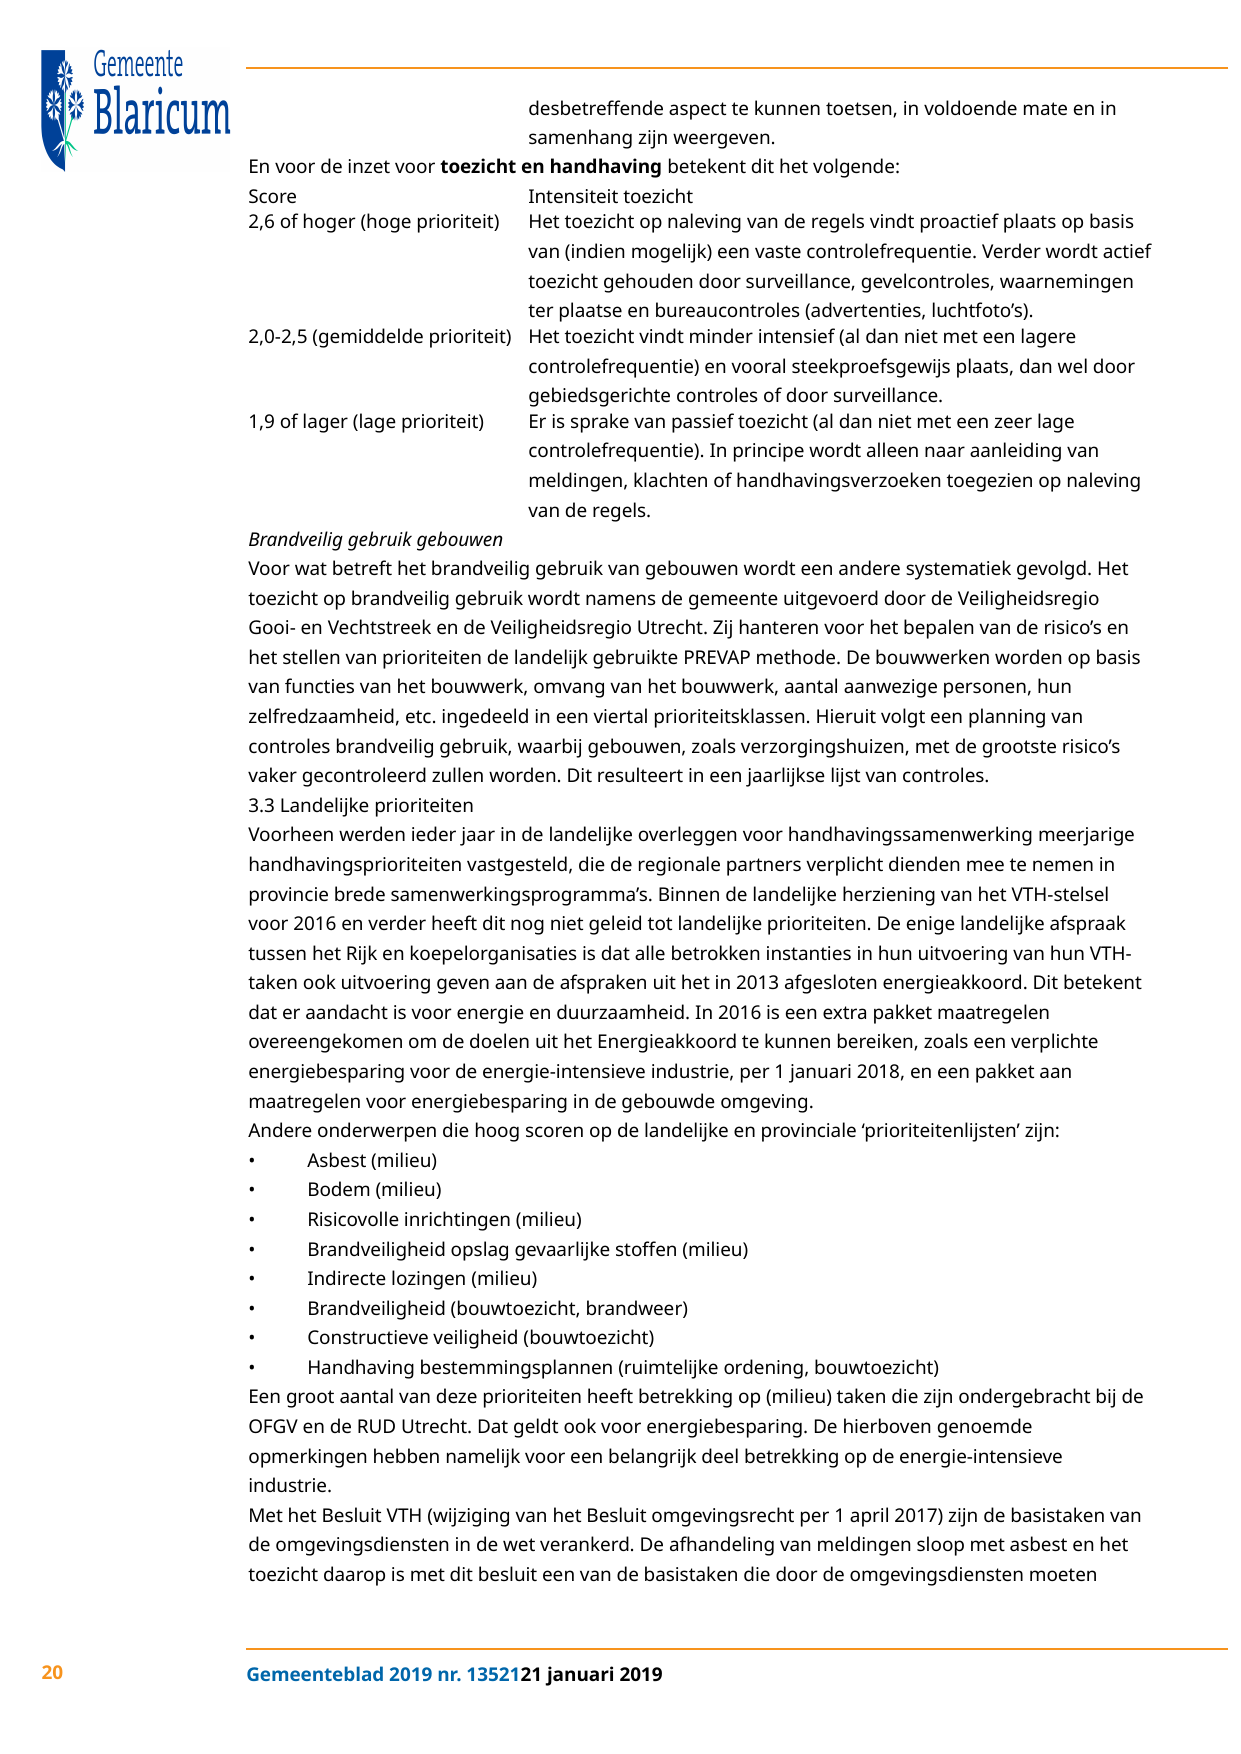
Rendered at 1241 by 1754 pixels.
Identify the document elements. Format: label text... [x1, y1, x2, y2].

list Bodem (milieu) [248, 1177, 1152, 1202]
text Een groot aantal van deze prioriteiten heeft betrekking op (milieu) taken die zijn ondergebracht bij de OFGV en de RUD Utrecht. Dat geldt ook voor energiebesparing. De hierboven genoemde opmerkingen hebben namelijk voor een belangrijk deel betrekking op de energie-intensieve industrie. [248, 1384, 1152, 1498]
table_cell 1,9 of lager (lage prioriteit) [248, 408, 528, 523]
picture [41, 47, 231, 172]
list Brandveiligheid opslag gevaarlijke stoffen (milieu) [248, 1236, 1152, 1262]
table_cell 2,0-2,5 (gemiddelde prioriteit) [248, 323, 528, 408]
table_cell Het toezicht vindt minder intensief (al dan niet met een lagere controlefrequentie) en vooral steekproefsgewijs plaats, dan wel door gebiedsgerichte controles of door surveillance. [528, 323, 1152, 408]
text Met het Besluit VTH (wijziging van het Besluit omgevingsrecht per 1 april 2017) zijn de basistaken van de omgevingsdiensten in de wet verankerd. De afhandeling van meldingen sloop met asbest en het toezicht daarop is met dit besluit een van de basistaken die door de omgevingsdiensten moeten [248, 1502, 1152, 1587]
table_cell desbetreffende aspect te kunnen toetsen, in voldoende mate en in samenhang zijn weergeven. [528, 95, 1152, 150]
text Voor wat betreft het brandveilig gebruik van gebouwen wordt een andere systematiek gevolgd. Het toezicht op brandveilig gebruik wordt namens de gemeente uitgevoerd door de Veiligheidsregio Gooi- en Vechtstreek en de Veiligheidsregio Utrecht. Zij hanteren voor het bepalen van de risico’s en het stellen van prioriteiten de landelijk gebruikte PREVAP methode. De bouwwerken worden op basis van functies van het bouwwerk, omvang van het bouwwerk, aantal aanwezige personen, hun zelfredzaamheid, etc. ingedeeld in een viertal prioriteitsklassen. Hieruit volgt een planning van controles brandveilig gebruik, waarbij gebouwen, zoals verzorgingshuizen, met de grootste risico’s vaker gecontroleerd zullen worden. Dit resulteert in een jaarlijkse lijst van controles. [248, 555, 1152, 788]
list Indirecte lozingen (milieu) [248, 1265, 1152, 1291]
table_cell Er is sprake van passief toezicht (al dan niet met een zeer lage controlefrequentie). In principe wordt alleen naar aanleiding van meldingen, klachten of handhavingsverzoeken toegezien op naleving van de regels. [528, 408, 1152, 523]
list Handhaving bestemmingsplannen (ruimtelijke ordening, bouwtoezicht) [248, 1354, 1152, 1380]
list Risicovolle inrichtingen (milieu) [248, 1206, 1152, 1232]
text En voor de inzet voor toezicht en handhaving betekent dit het volgende: [248, 153, 1152, 179]
table_cell Het toezicht op naleving van de regels vindt proactief plaats op basis van (indien mogelijk) een vaste controlefrequentie. Verder wordt actief toezicht gehouden door surveillance, gevelcontroles, waarnemingen ter plaatse en bureaucontroles (advertenties, luchtfoto’s). [528, 209, 1152, 323]
list Brandveiligheid (bouwtoezicht, brandweer) [248, 1295, 1152, 1321]
text Andere onderwerpen die hoog scoren op de landelijke en provinciale ‘prioriteitenlijsten’ zijn: [248, 1117, 1152, 1143]
table_header Intensiteit toezicht [528, 183, 1152, 209]
table_cell [248, 95, 528, 150]
text Voorheen werden ieder jaar in de landelijke overleggen voor handhavingssamenwerking meerjarige handhavingsprioriteiten vastgesteld, die de regionale partners verplicht dienden mee te nemen in provincie brede samenwerkingsprogramma’s. Binnen de landelijke herziening van het VTH-stelsel voor 2016 en verder heeft dit nog niet geleid tot landelijke prioriteiten. De enige landelijke afspraak tussen het Rijk en koepelorganisaties is dat alle betrokken instanties in hun uitvoering van hun VTH-taken ook uitvoering geven aan de afspraken uit het in 2013 afgesloten energieakkoord. Dit betekent dat er aandacht is voor energie en duurzaamheid. In 2016 is een extra pakket maatregelen overeengekomen om de doelen uit het Energieakkoord te kunnen bereiken, zoals een verplichte energiebesparing voor de energie-intensieve industrie, per 1 januari 2018, en een pakket aan maatregelen voor energiebesparing in de gebouwde omgeving. [248, 822, 1152, 1114]
list Constructieve veiligheid (bouwtoezicht) [248, 1324, 1152, 1350]
table_header Score [248, 183, 528, 209]
text 3.3 Landelijke prioriteiten [248, 792, 1152, 818]
text Brandveilig gebruik gebouwen [248, 526, 1152, 552]
table_cell 2,6 of hoger (hoge prioriteit) [248, 209, 528, 323]
list Asbest (milieu) [248, 1147, 1152, 1173]
